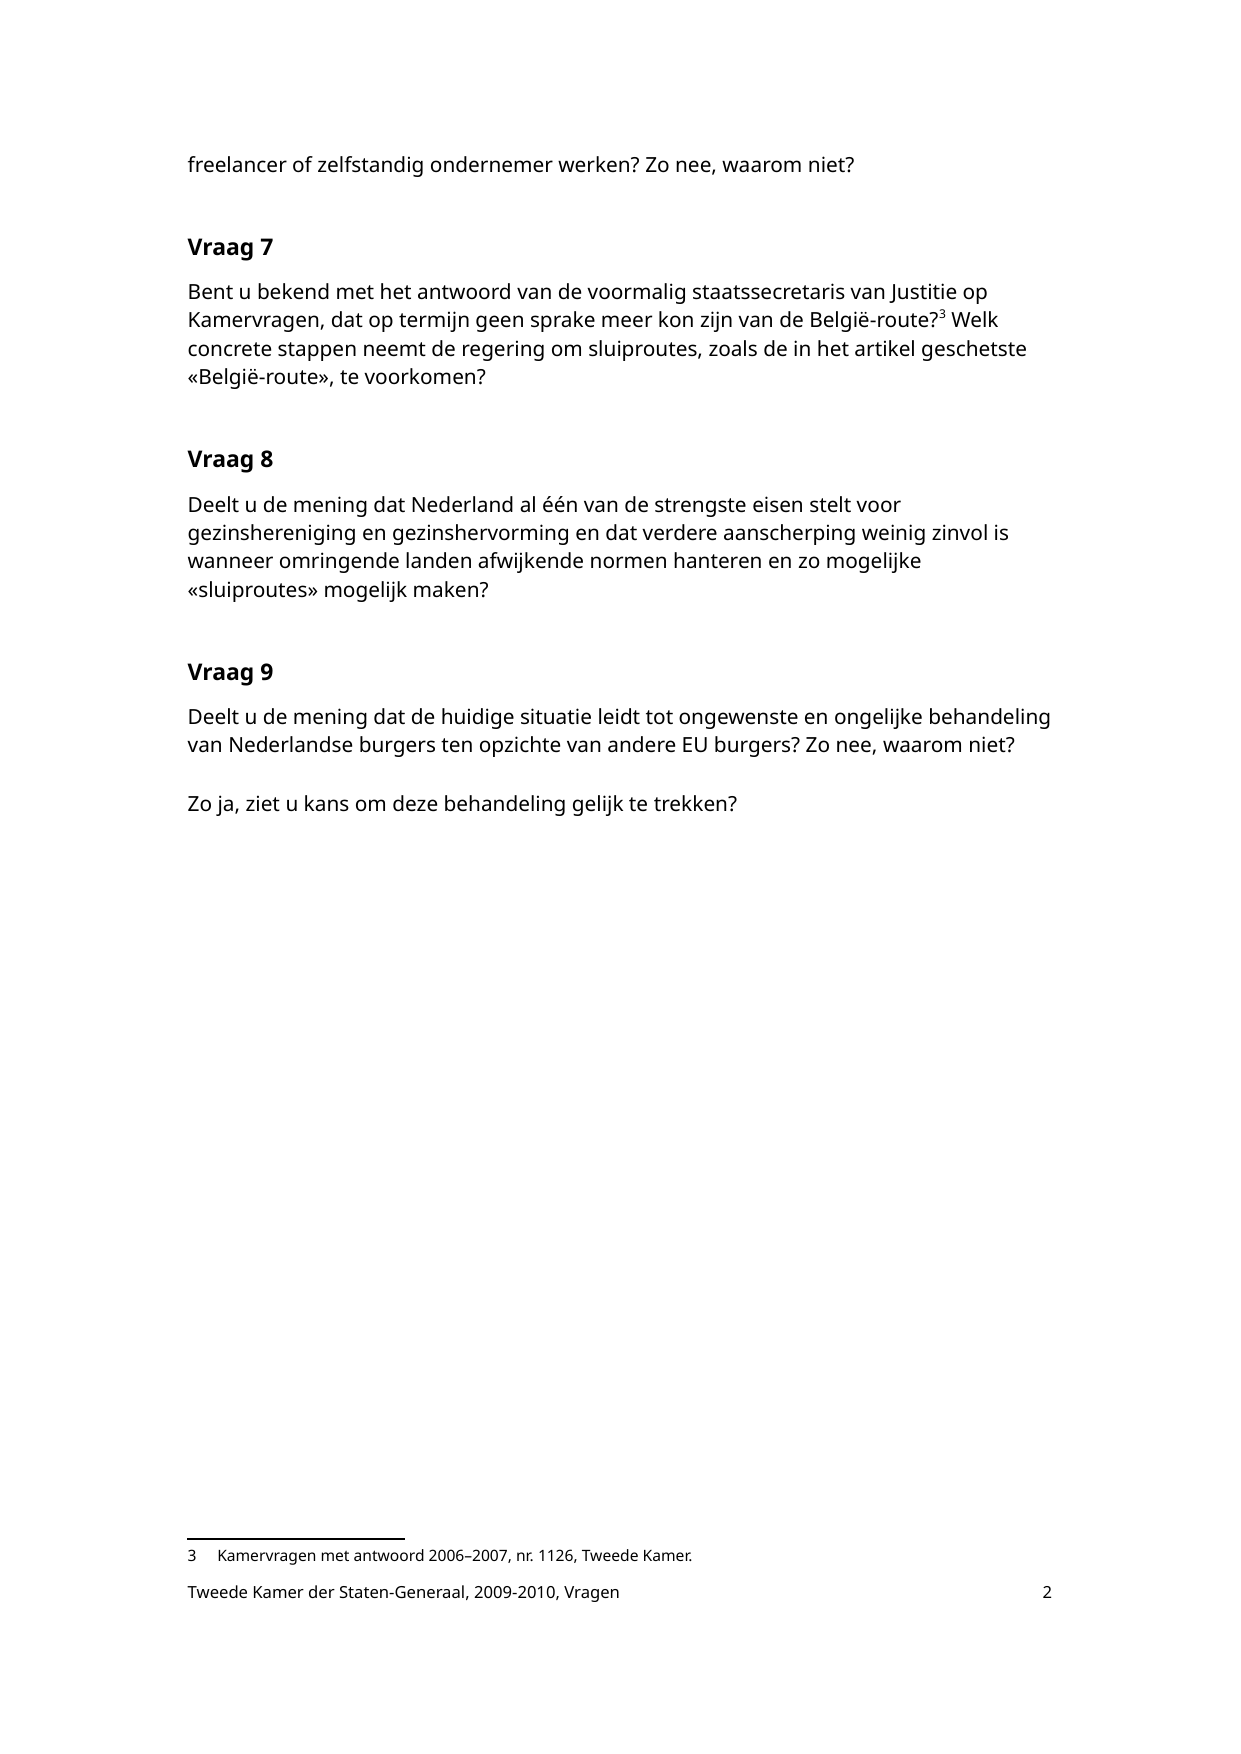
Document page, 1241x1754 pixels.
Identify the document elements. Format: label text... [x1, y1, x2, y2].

text Deelt u de mening dat Nederland al één van de strengste eisen stelt voor gezinshereniging en gezinshervorming en dat verdere aanscherping weinig zinvol is wanneer omringende landen afwijkende normen hanteren en zo mogelijke «sluiproutes» mogelijk maken? [187, 490, 1053, 603]
subtitle Vraag 9 [187, 656, 1053, 687]
text Zo ja, ziet u kans om deze behandeling gelijk te trekken? [187, 789, 1053, 817]
text Bent u bekend met het antwoord van de voormalig staatssecretaris van Justitie op Kamervragen, dat op termijn geen sprake meer kon zijn van de België-route? Welk concrete stappen neemt de regering om sluiproutes, zoals de in het artikel geschetste «België-route», te voorkomen? [187, 277, 1053, 391]
subtitle Vraag 8 [187, 443, 1053, 475]
text freelancer of zelfstandig ondernemer werken? Zo nee, waarom niet? [187, 150, 1053, 178]
text Kamervragen met antwoord 2006–2007, nr. 1126, Tweede Kamer. [187, 1538, 1053, 1566]
subtitle Vraag 7 [187, 231, 1053, 262]
text Deelt u de mening dat de huidige situatie leidt tot ongewenste en ongelijke behandeling van Nederlandse burgers ten opzichte van andere EU burgers? Zo nee, waarom niet? [187, 702, 1053, 759]
